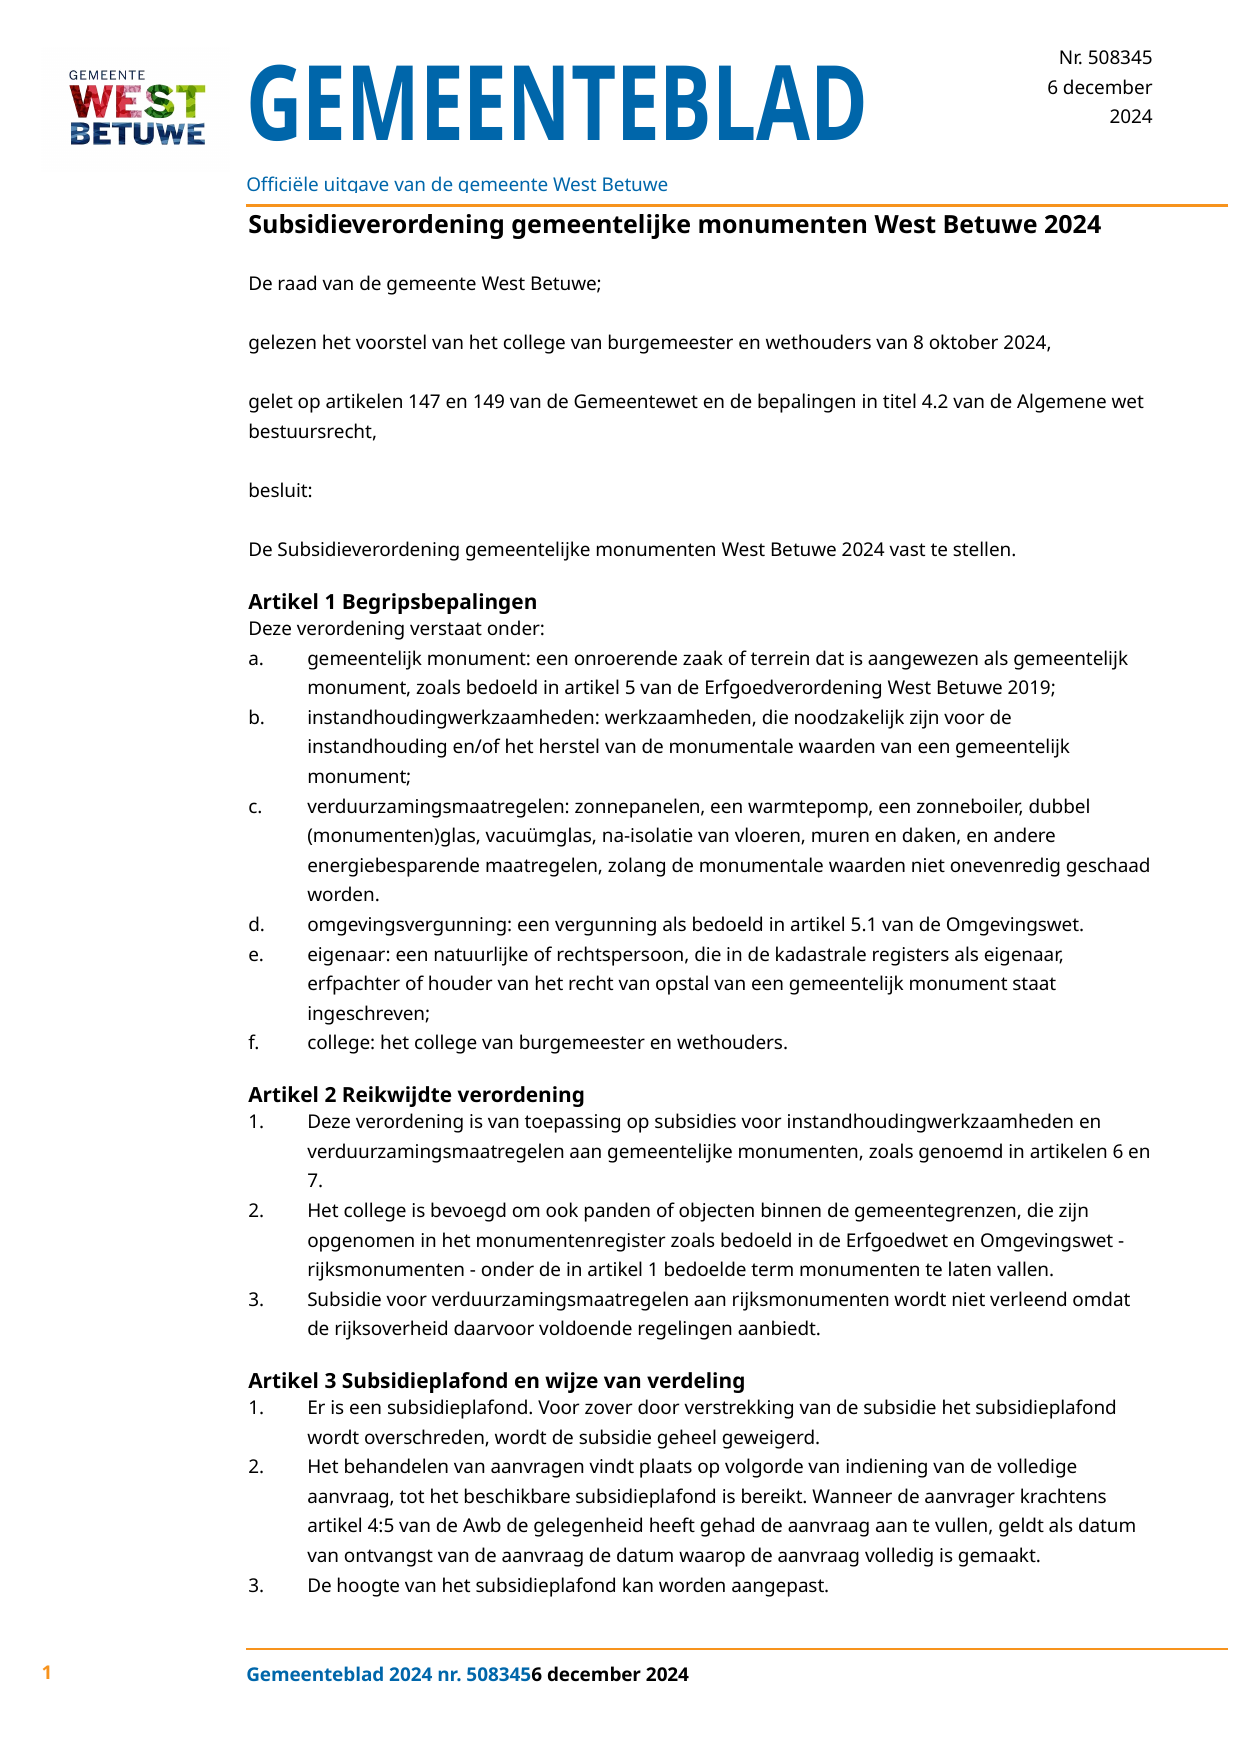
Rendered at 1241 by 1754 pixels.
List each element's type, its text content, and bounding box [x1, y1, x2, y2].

list Deze verordening is van toepassing op subsidies voor instandhoudingwerkzaamheden en verduurzamingsmaatregelen aan gemeentelijke monumenten, zoals genoemd in artikelen 6 en 7. [248, 1108, 1152, 1193]
text Artikel 3 Subsidieplafond en wijze van verdeling [248, 1366, 1152, 1394]
text Subsidieverordening gemeentelijke monumenten West Betuwe 2024 [248, 207, 1152, 241]
list Het behandelen van aanvragen vindt plaats op volgorde van indiening van de volledige aanvraag, tot het beschikbare subsidieplafond is bereikt. Wanneer de aanvrager krachtens artikel 4:5 van de Awb de gelegenheid heeft gehad de aanvraag aan te vullen, geldt als datum van ontvangst van de aanvraag de datum waarop de aanvraag volledig is gemaakt. [248, 1453, 1152, 1568]
list Het college is bevoegd om ook panden of objecten binnen de gemeentegrenzen, die zijn opgenomen in het monumentenregister zoals bedoeld in de Erfgoedwet en Omgevingswet - rijksmonumenten - onder de in artikel 1 bedoelde term monumenten te laten vallen. [248, 1197, 1152, 1282]
list De hoogte van het subsidieplafond kan worden aangepast. [248, 1572, 1152, 1598]
text Artikel 1 Begripsbepalingen [248, 587, 1152, 615]
list verduurzamingsmaatregelen: zonnepanelen, een warmtepomp, een zonneboiler, dubbel (monumenten)glas, vacuümglas, na-isolatie van vloeren, muren en daken, en andere energiebesparende maatregelen, zolang de monumentale waarden niet onevenredig geschaad worden. [248, 793, 1152, 907]
text Deze verordening verstaat onder: [248, 615, 1152, 641]
text De Subsidieverordening gemeentelijke monumenten West Betuwe 2024 vast te stellen. [248, 537, 1152, 562]
text gelet op artikelen 147 en 149 van de Gemeentewet en de bepalingen in titel 4.2 van de Algemene wet bestuursrecht, [248, 389, 1152, 444]
text Artikel 2 Reikwijdte verordening [248, 1080, 1152, 1108]
list instandhoudingwerkzaamheden: werkzaamheden, die noodzakelijk zijn voor de instandhouding en/of het herstel van de monumentale waarden van een gemeentelijk monument; [248, 704, 1152, 789]
list omgevingsvergunning: een vergunning als bedoeld in artikel 5.1 van de Omgevingswet. [248, 911, 1152, 937]
list eigenaar: een natuurlijke of rechtspersoon, die in de kadastrale registers als eigenaar, erfpachter of houder van het recht van opstal van een gemeentelijk monument staat ingeschreven; [248, 941, 1152, 1026]
text De raad van de gemeente West Betuwe; [248, 270, 1152, 296]
list Subsidie voor verduurzamingsmaatregelen aan rijksmonumenten wordt niet verleend omdat de rijksoverheid daarvoor voldoende regelingen aanbiedt. [248, 1286, 1152, 1341]
picture [41, 47, 231, 172]
text gelezen het voorstel van het college van burgemeester en wethouders van 8 oktober 2024, [248, 329, 1152, 355]
list gemeentelijk monument: een onroerende zaak of terrein dat is aangewezen als gemeentelijk monument, zoals bedoeld in artikel 5 van de Erfgoedverordening West Betuwe 2019; [248, 645, 1152, 700]
text besluit: [248, 477, 1152, 503]
list college: het college van burgemeester en wethouders. [248, 1029, 1152, 1055]
list Er is een subsidieplafond. Voor zover door verstrekking van de subsidie het subsidieplafond wordt overschreden, wordt de subsidie geheel geweigerd. [248, 1394, 1152, 1450]
